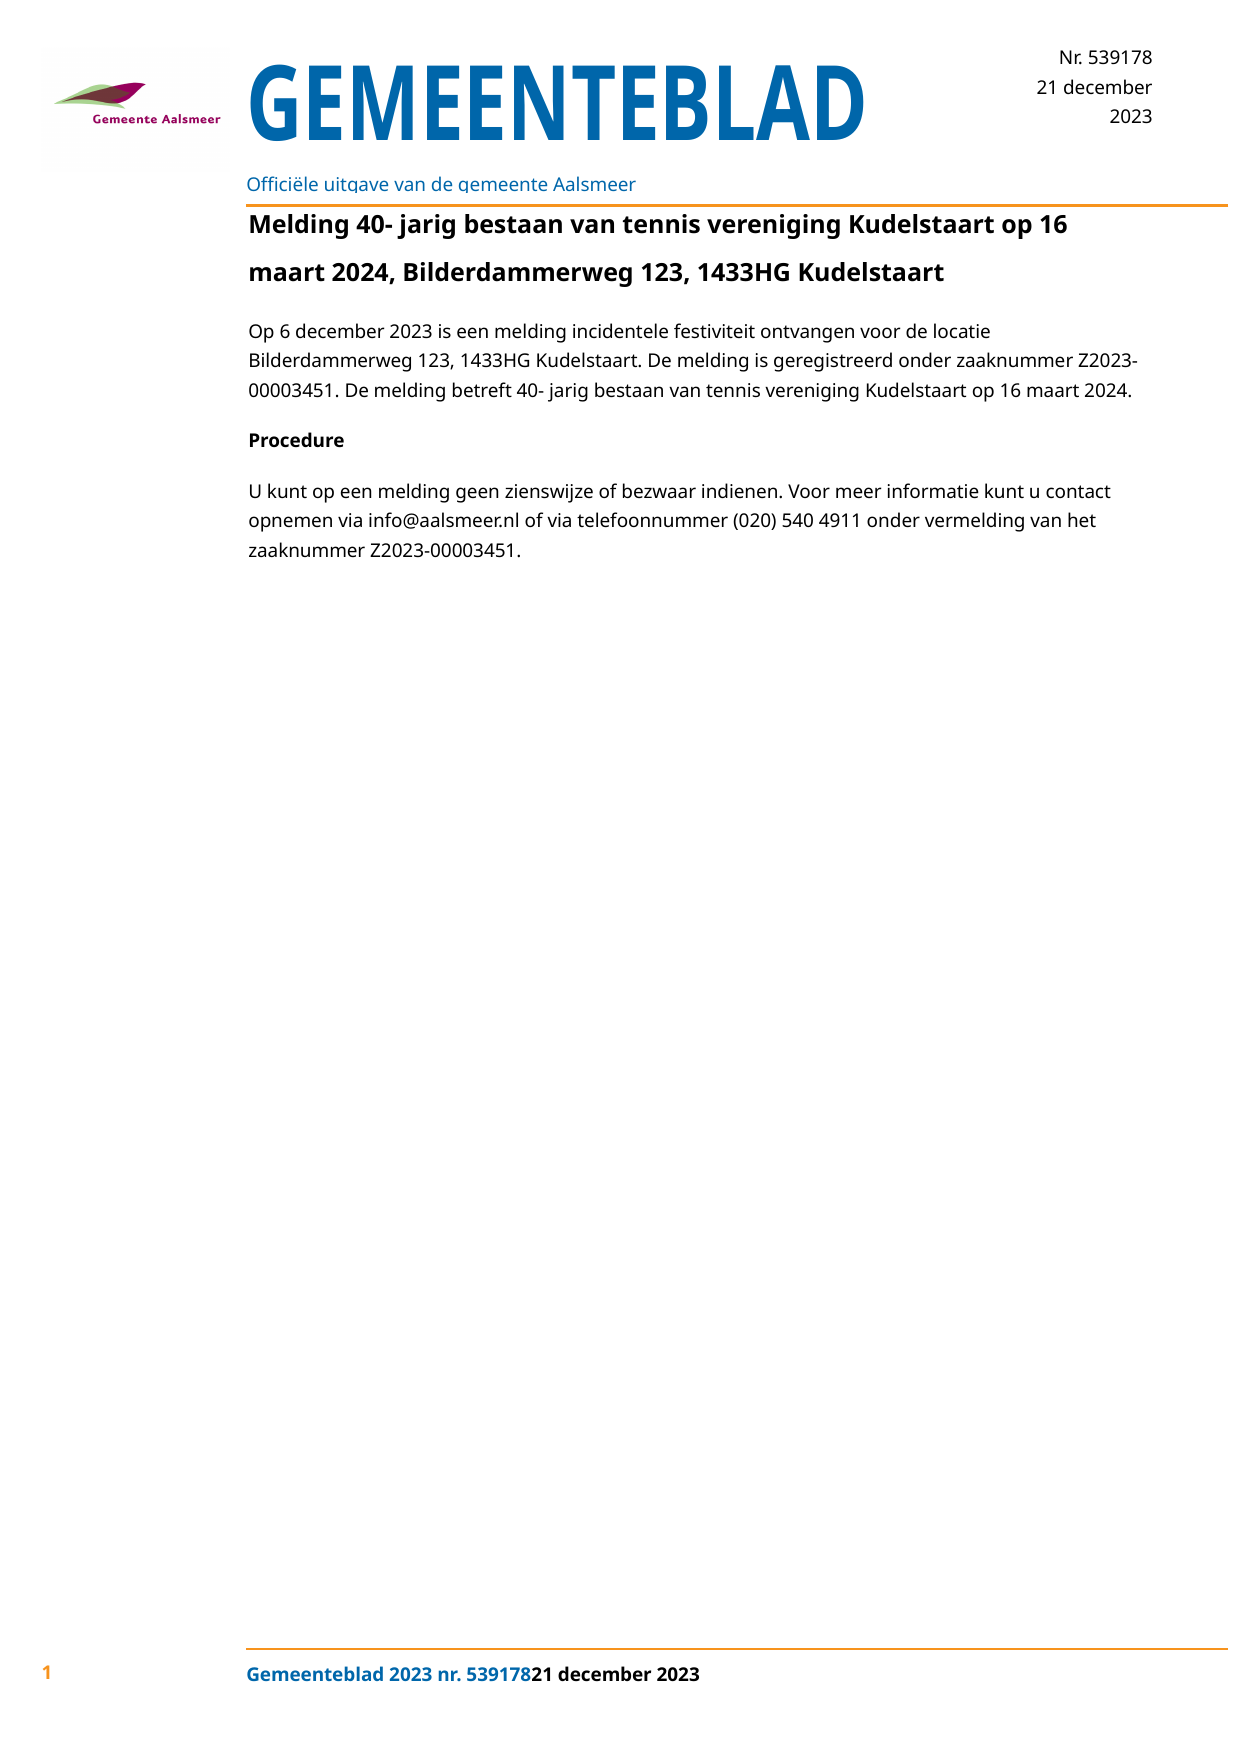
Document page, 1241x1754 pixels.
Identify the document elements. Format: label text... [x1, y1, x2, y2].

text Op 6 december 2023 is een melding incidentele festiviteit ontvangen voor de locatie Bilderdammerweg 123, 1433HG Kudelstaart. De melding is geregistreerd onder zaaknummer Z2023-00003451. De melding betreft 40- jarig bestaan van tennis vereniging Kudelstaart op 16 maart 2024. [248, 318, 1152, 403]
text Procedure [248, 427, 1152, 453]
text U kunt op een melding geen zienswijze of bezwaar indienen. Voor meer informatie kunt u contact opnemen via info@aalsmeer.nl of via telefoonnummer (020) 540 4911 onder vermelding van het zaaknummer Z2023-00003451. [248, 478, 1152, 563]
picture [41, 47, 231, 172]
text Melding 40- jarig bestaan van tennis vereniging Kudelstaart op 16 maart 2024, Bilderdammerweg 123, 1433HG Kudelstaart [248, 207, 1152, 288]
